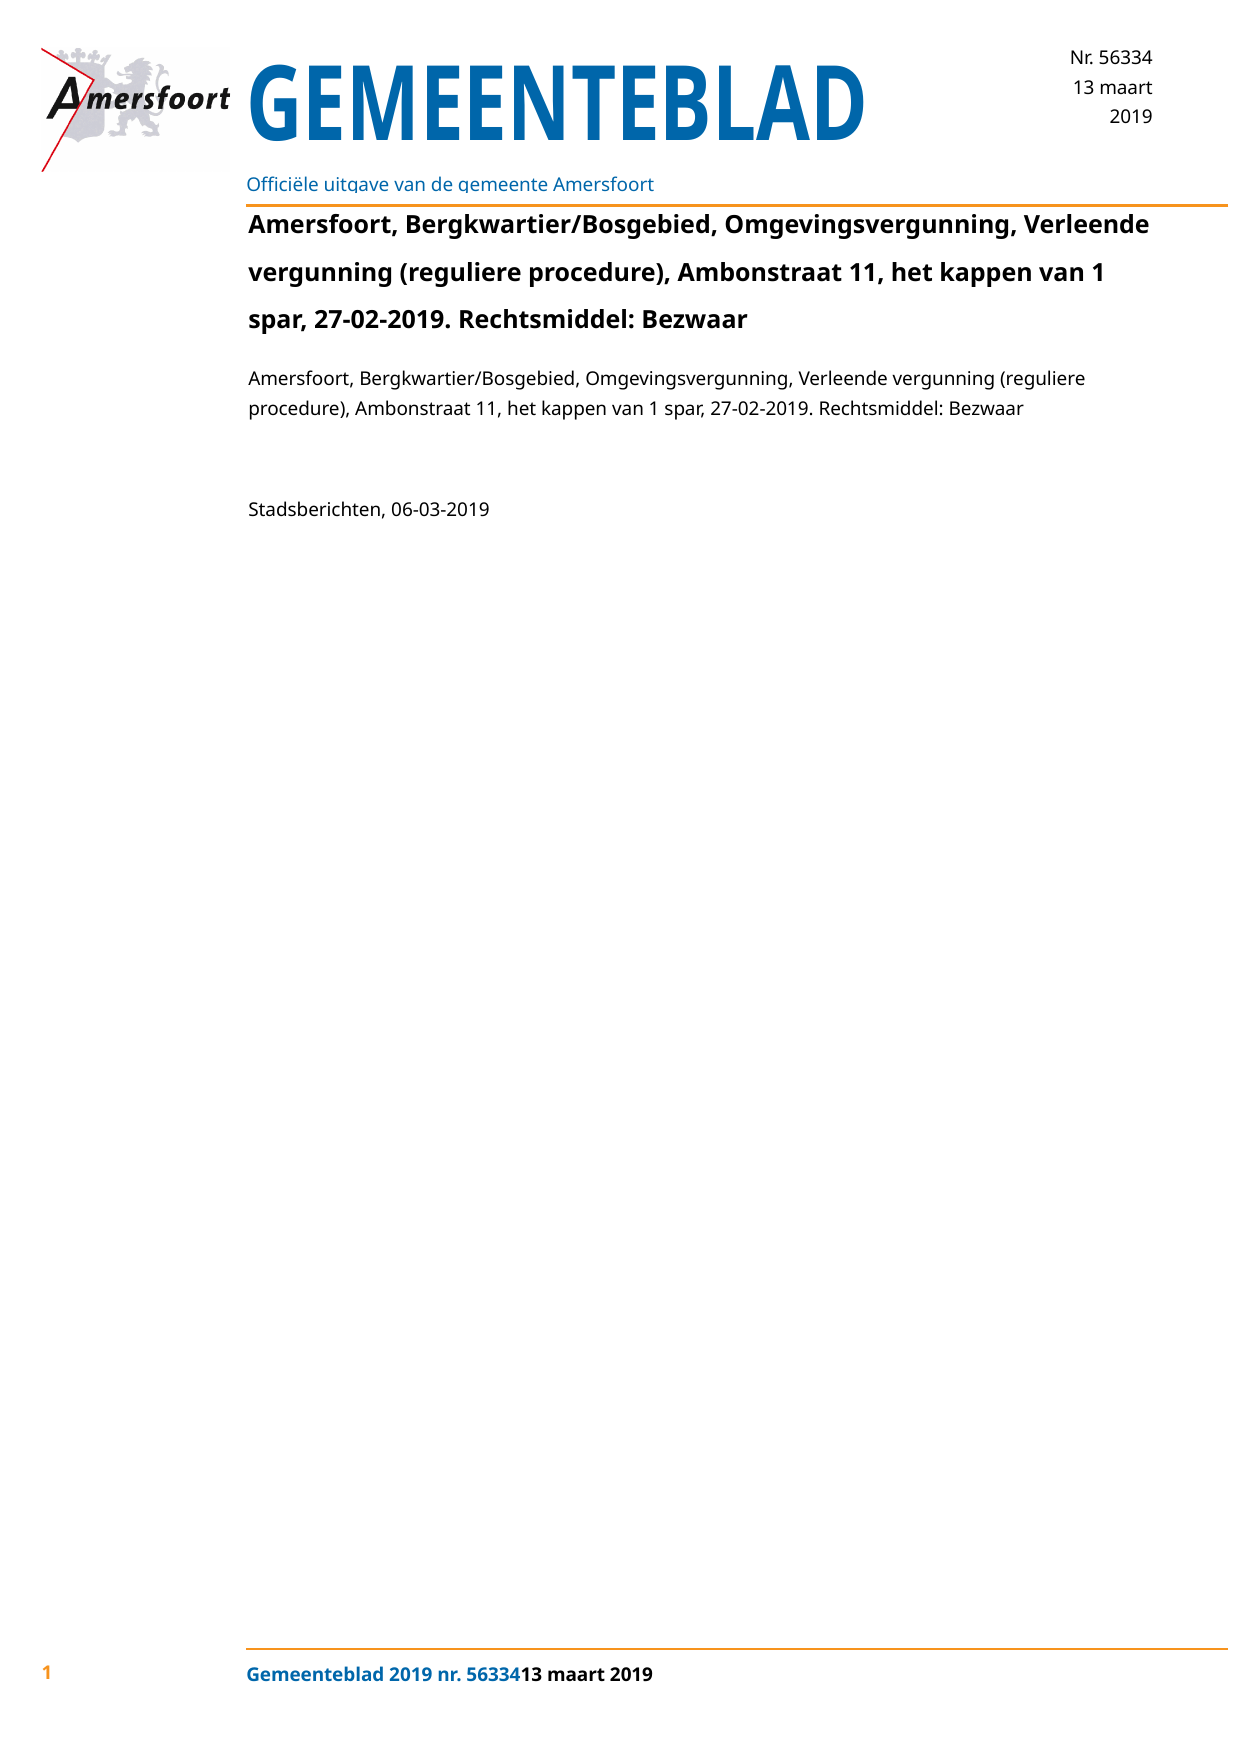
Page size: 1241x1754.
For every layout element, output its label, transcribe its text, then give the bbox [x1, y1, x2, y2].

text Stadsberichten, 06-03-2019 [248, 496, 1152, 522]
text Amersfoort, Bergkwartier/Bosgebied, Omgevingsvergunning, Verleende vergunning (reguliere procedure), Ambonstraat 11, het kappen van 1 spar, 27-02-2019. Rechtsmiddel: Bezwaar [248, 366, 1152, 421]
text Amersfoort, Bergkwartier/Bosgebied, Omgevingsvergunning, Verleende vergunning (reguliere procedure), Ambonstraat 11, het kappen van 1 spar, 27-02-2019. Rechtsmiddel: Bezwaar [248, 207, 1152, 336]
picture [41, 47, 231, 172]
